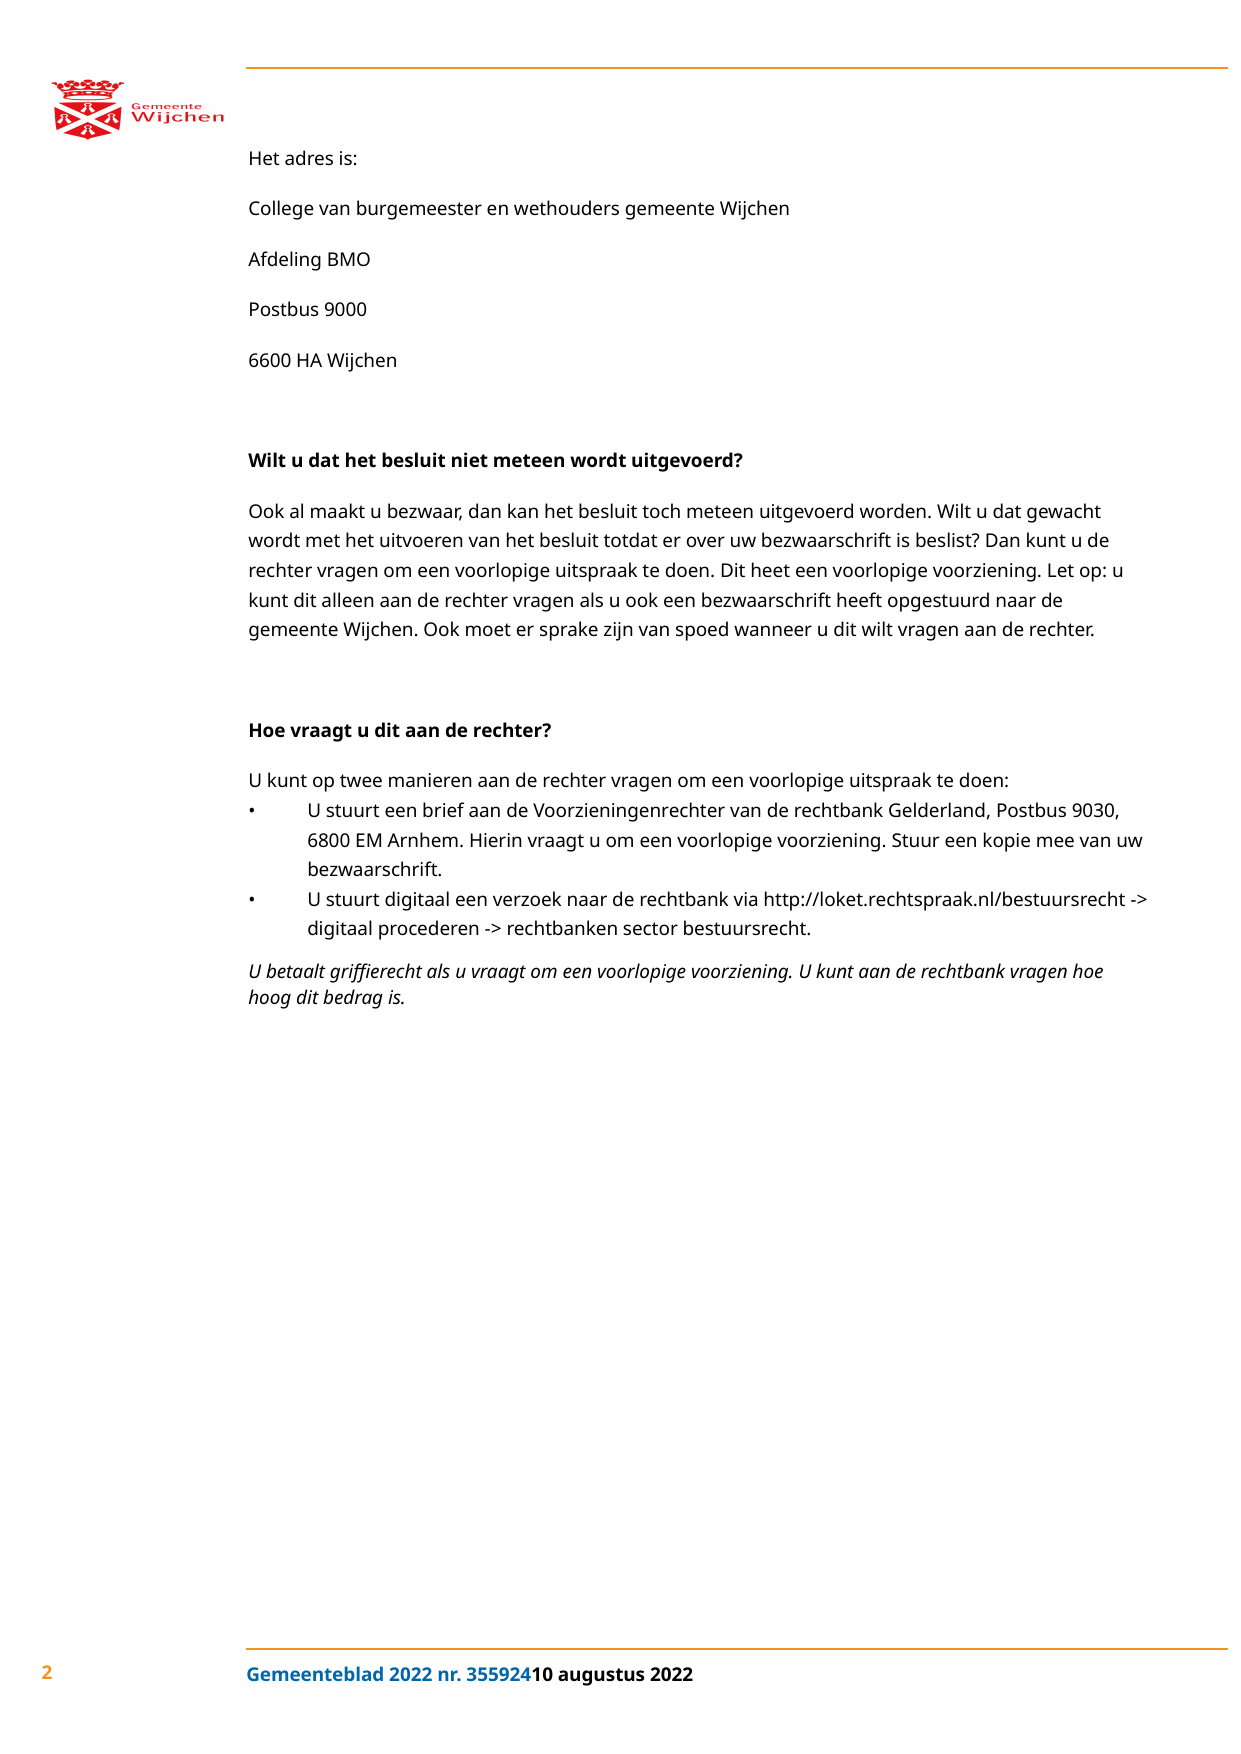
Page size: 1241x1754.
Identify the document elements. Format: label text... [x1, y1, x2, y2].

picture [41, 47, 231, 172]
text Het adres is: [248, 145, 1152, 171]
text Hoe vraagt u dit aan de rechter? [248, 717, 1152, 743]
text Wilt u dat het besluit niet meteen wordt uitgevoerd? [248, 448, 1152, 473]
list U stuurt digitaal een verzoek naar de rechtbank via http://loket.rechtspraak.nl/bestuursrecht -> digitaal procederen -> rechtbanken sector bestuursrecht. [248, 886, 1152, 941]
text U betaalt griffierecht als u vraagt om een voorlopige voorziening. U kunt aan de rechtbank vragen hoe hoog dit bedrag is. [248, 959, 1152, 1010]
text U kunt op twee manieren aan de rechter vragen om een voorlopige uitspraak te doen: [248, 768, 1152, 793]
text Afdeling BMO [248, 246, 1152, 272]
text Postbus 9000 [248, 296, 1152, 322]
text Ook al maakt u bezwaar, dan kan het besluit toch meteen uitgevoerd worden. Wilt u dat gewacht wordt met het uitvoeren van het besluit totdat er over uw bezwaarschrift is beslist? Dan kunt u de rechter vragen om een voorlopige uitspraak te doen. Dit heet een voorlopige voorziening. Let op: u kunt dit alleen aan de rechter vragen als u ook een bezwaarschrift heeft opgestuurd naar de gemeente Wijchen. Ook moet er sprake zijn van spoed wanneer u dit wilt vragen aan de rechter. [248, 498, 1152, 642]
text College van burgemeester en wethouders gemeente Wijchen [248, 196, 1152, 221]
text 6600 HA Wijchen [248, 347, 1152, 373]
list U stuurt een brief aan de Voorzieningenrechter van de rechtbank Gelderland, Postbus 9030, 6800 EM Arnhem. Hierin vraagt u om een voorlopige voorziening. Stuur een kopie mee van uw bezwaarschrift. [248, 797, 1152, 882]
